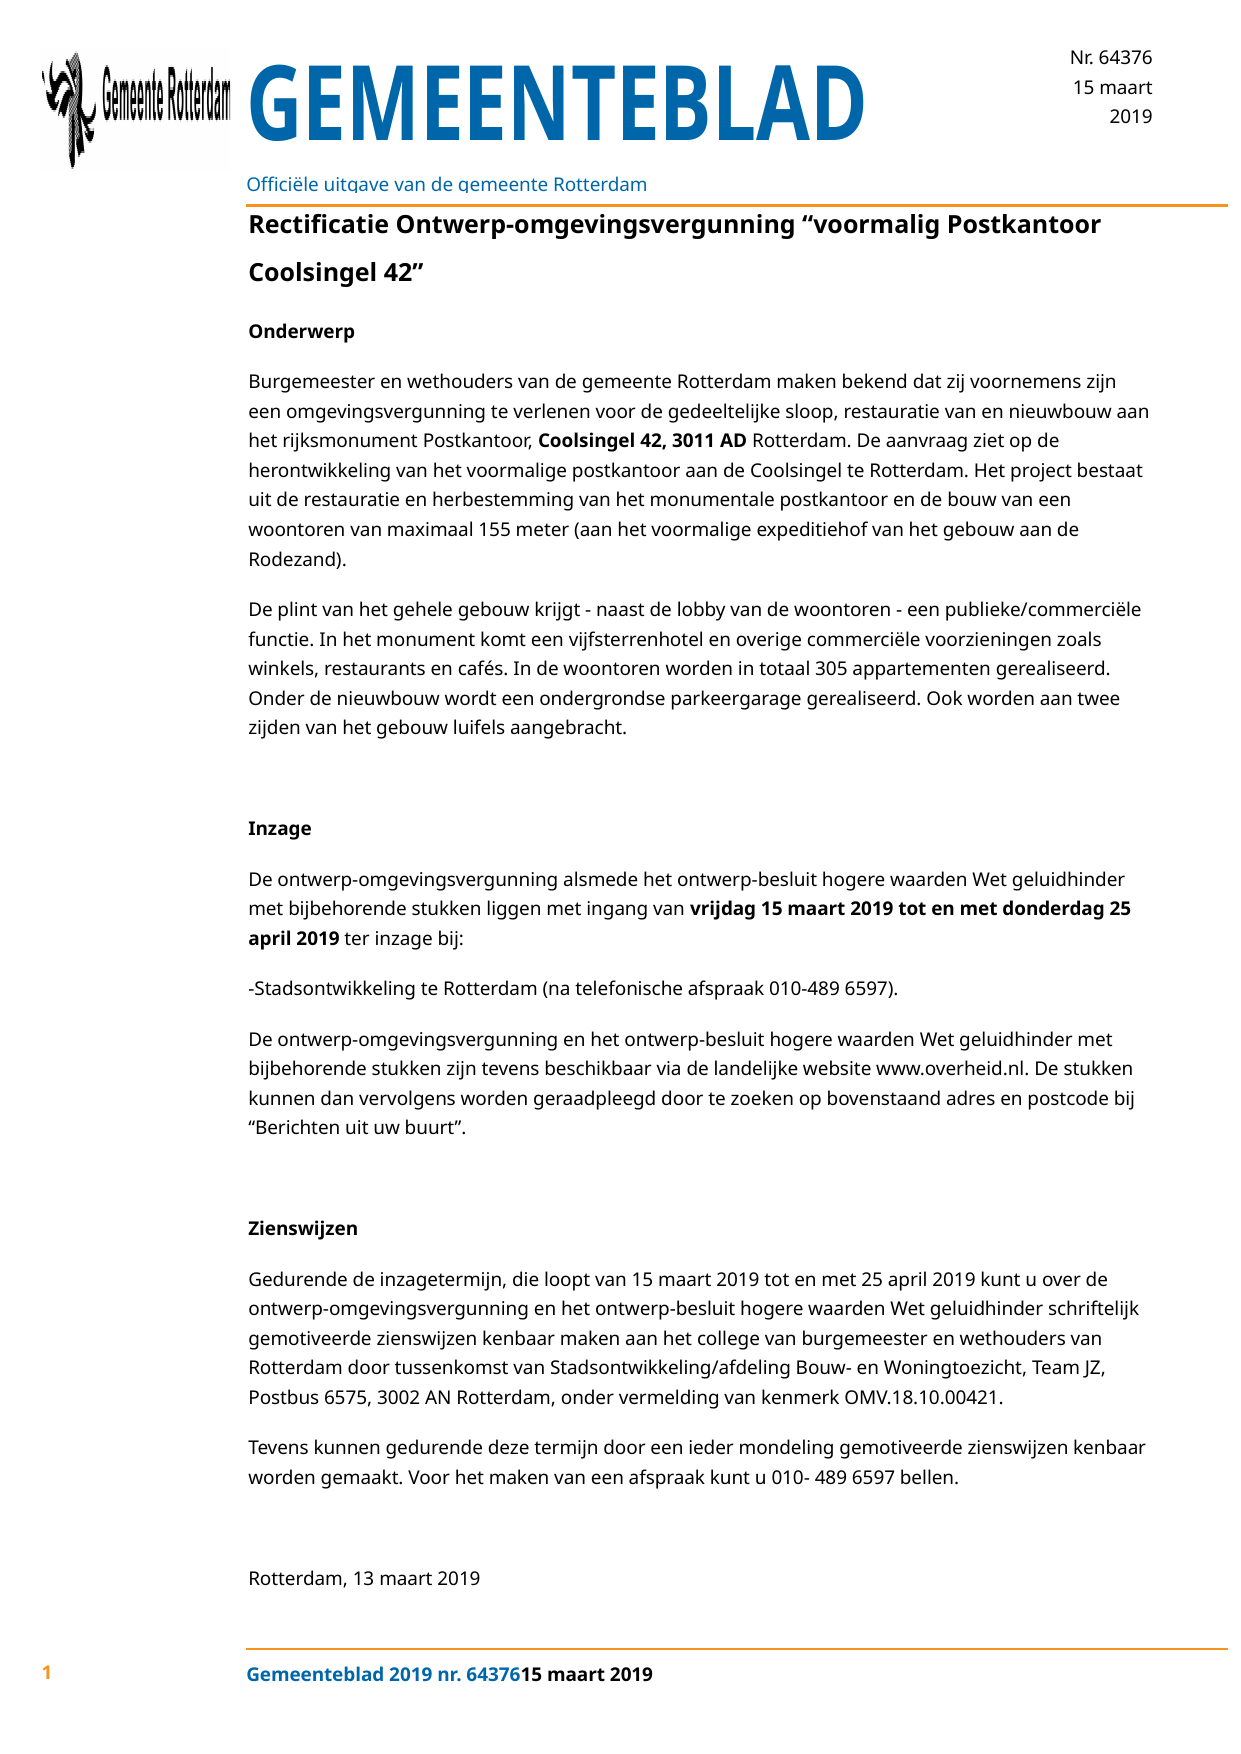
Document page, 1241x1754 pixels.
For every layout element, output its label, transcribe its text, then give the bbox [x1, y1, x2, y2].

text Inzage [248, 815, 1152, 841]
text Tevens kunnen gedurende deze termijn door een ieder mondeling gemotiveerde zienswijzen kenbaar worden gemaakt. Voor het maken van een afspraak kunt u 010- 489 6597 bellen. [248, 1434, 1152, 1490]
text Onderwerp [248, 318, 1152, 344]
text De ontwerp-omgevingsvergunning alsmede het ontwerp-besluit hogere waarden Wet geluidhinder met bijbehorende stukken liggen met ingang van vrijdag 15 maart 2019 tot en met donderdag 25 april 2019 ter inzage bij: [248, 866, 1152, 951]
picture [41, 47, 231, 172]
text De ontwerp-omgevingsvergunning en het ontwerp-besluit hogere waarden Wet geluidhinder met bijbehorende stukken zijn tevens beschikbaar via de landelijke website www.overheid.nl. De stukken kunnen dan vervolgens worden geraadpleegd door te zoeken op bovenstaand adres en postcode bij “Berichten uit uw buurt”. [248, 1026, 1152, 1140]
text Rectificatie Ontwerp-omgevingsvergunning “voormalig Postkantoor Coolsingel 42” [248, 207, 1152, 288]
text -Stadsontwikkeling te Rotterdam (na telefonische afspraak 010-489 6597). [248, 975, 1152, 1001]
text Gedurende de inzagetermijn, die loopt van 15 maart 2019 tot en met 25 april 2019 kunt u over de ontwerp-omgevingsvergunning en het ontwerp-besluit hogere waarden Wet geluidhinder schriftelijk gemotiveerde zienswijzen kenbaar maken aan het college van burgemeester en wethouders van Rotterdam door tussenkomst van Stadsontwikkeling/afdeling Bouw- en Woningtoezicht, Team JZ, Postbus 6575, 3002 AN Rotterdam, onder vermelding van kenmerk OMV.18.10.00421. [248, 1266, 1152, 1410]
text Zienswijzen [248, 1215, 1152, 1241]
text Rotterdam, 13 maart 2019 [248, 1565, 1152, 1591]
text De plint van het gehele gebouw krijgt - naast de lobby van de woontoren - een publieke/commerciële functie. In het monument komt een vijfsterrenhotel en overige commerciële voorzieningen zoals winkels, restaurants en cafés. In de woontoren worden in totaal 305 appartementen gerealiseerd. Onder de nieuwbouw wordt een ondergrondse parkeergarage gerealiseerd. Ook worden aan twee zijden van het gebouw luifels aangebracht. [248, 596, 1152, 740]
text Burgemeester en wethouders van de gemeente Rotterdam maken bekend dat zij voornemens zijn een omgevingsvergunning te verlenen voor de gedeeltelijke sloop, restauratie van en nieuwbouw aan het rijksmonument Postkantoor, Coolsingel 42, 3011 AD Rotterdam. De aanvraag ziet op de herontwikkeling van het voormalige postkantoor aan de Coolsingel te Rotterdam. Het project bestaat uit de restauratie en herbestemming van het monumentale postkantoor en de bouw van een woontoren van maximaal 155 meter (aan het voormalige expeditiehof van het gebouw aan de Rodezand). [248, 368, 1152, 572]
